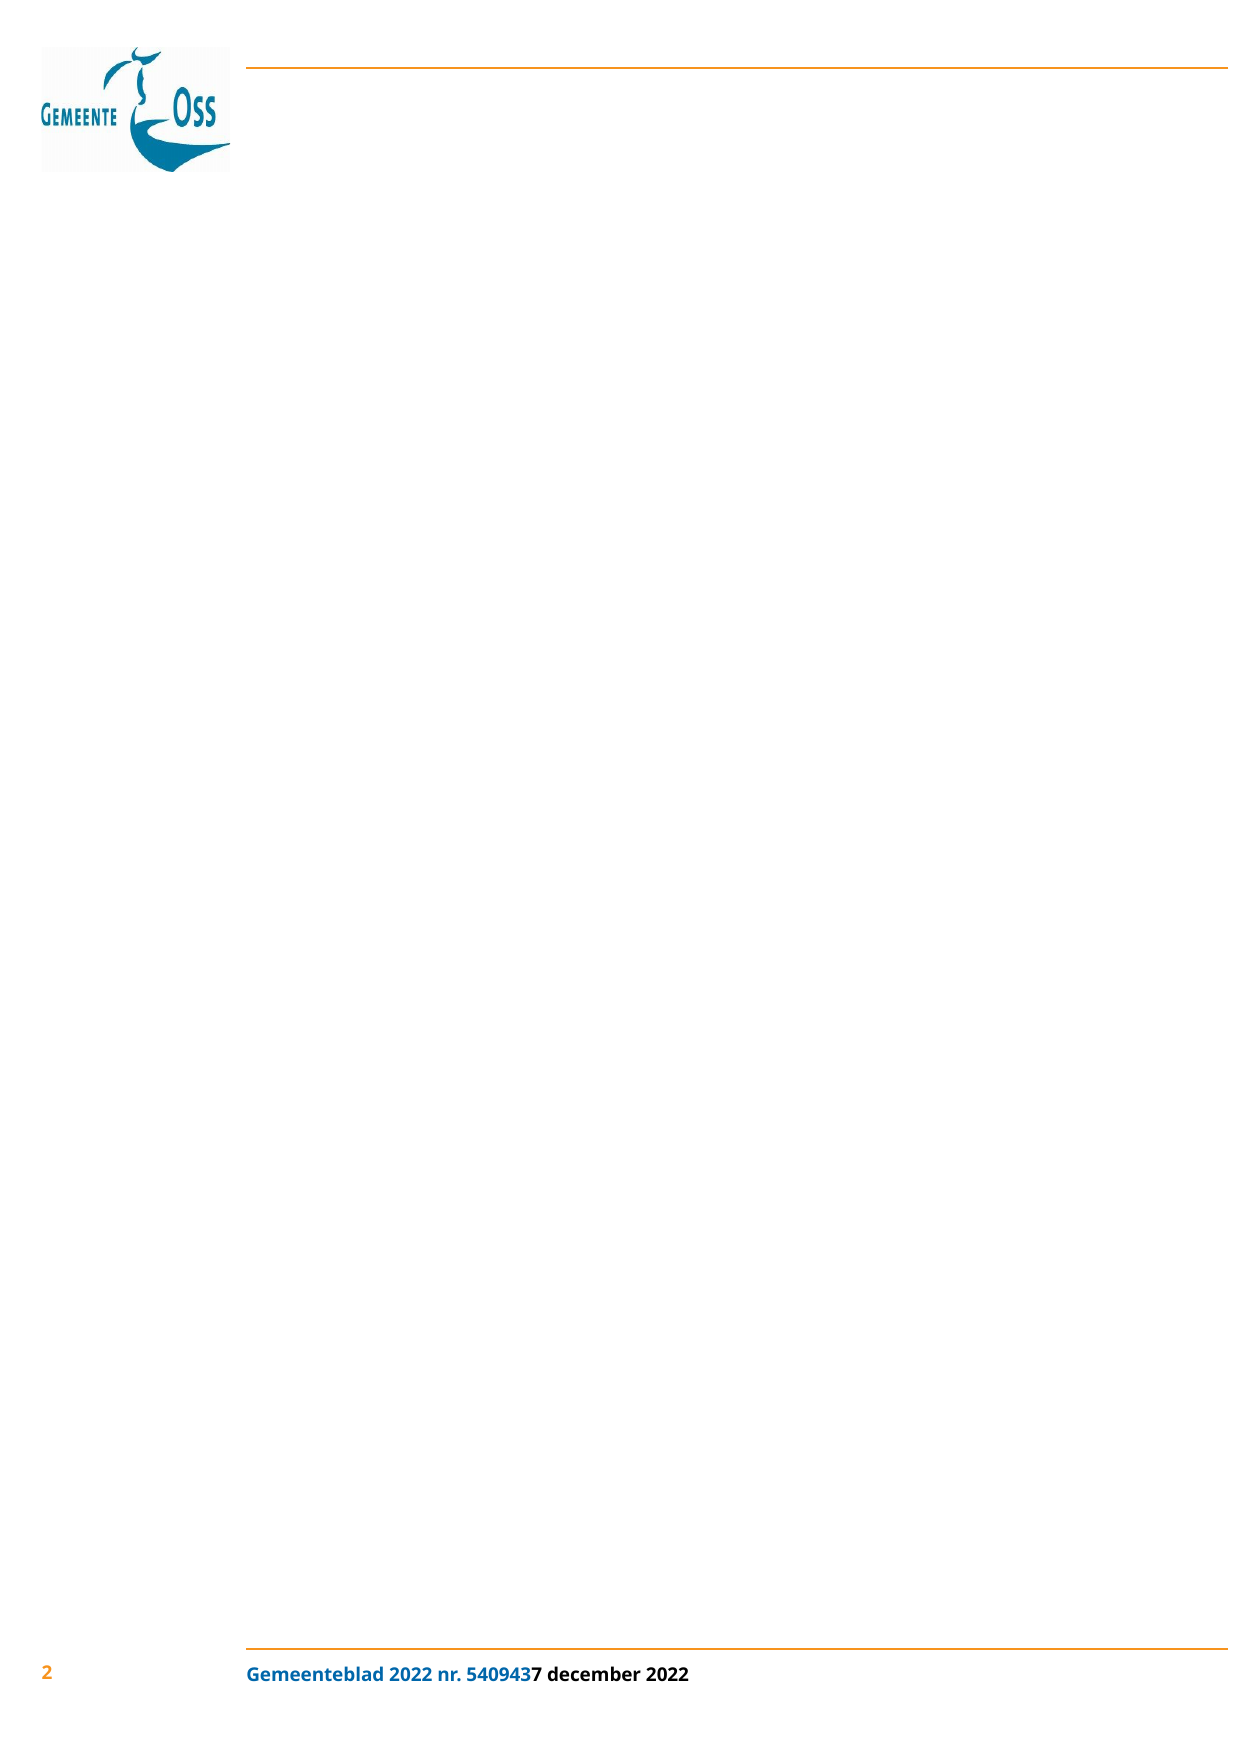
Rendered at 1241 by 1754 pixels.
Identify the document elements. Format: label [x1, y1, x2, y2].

picture [41, 47, 231, 172]
